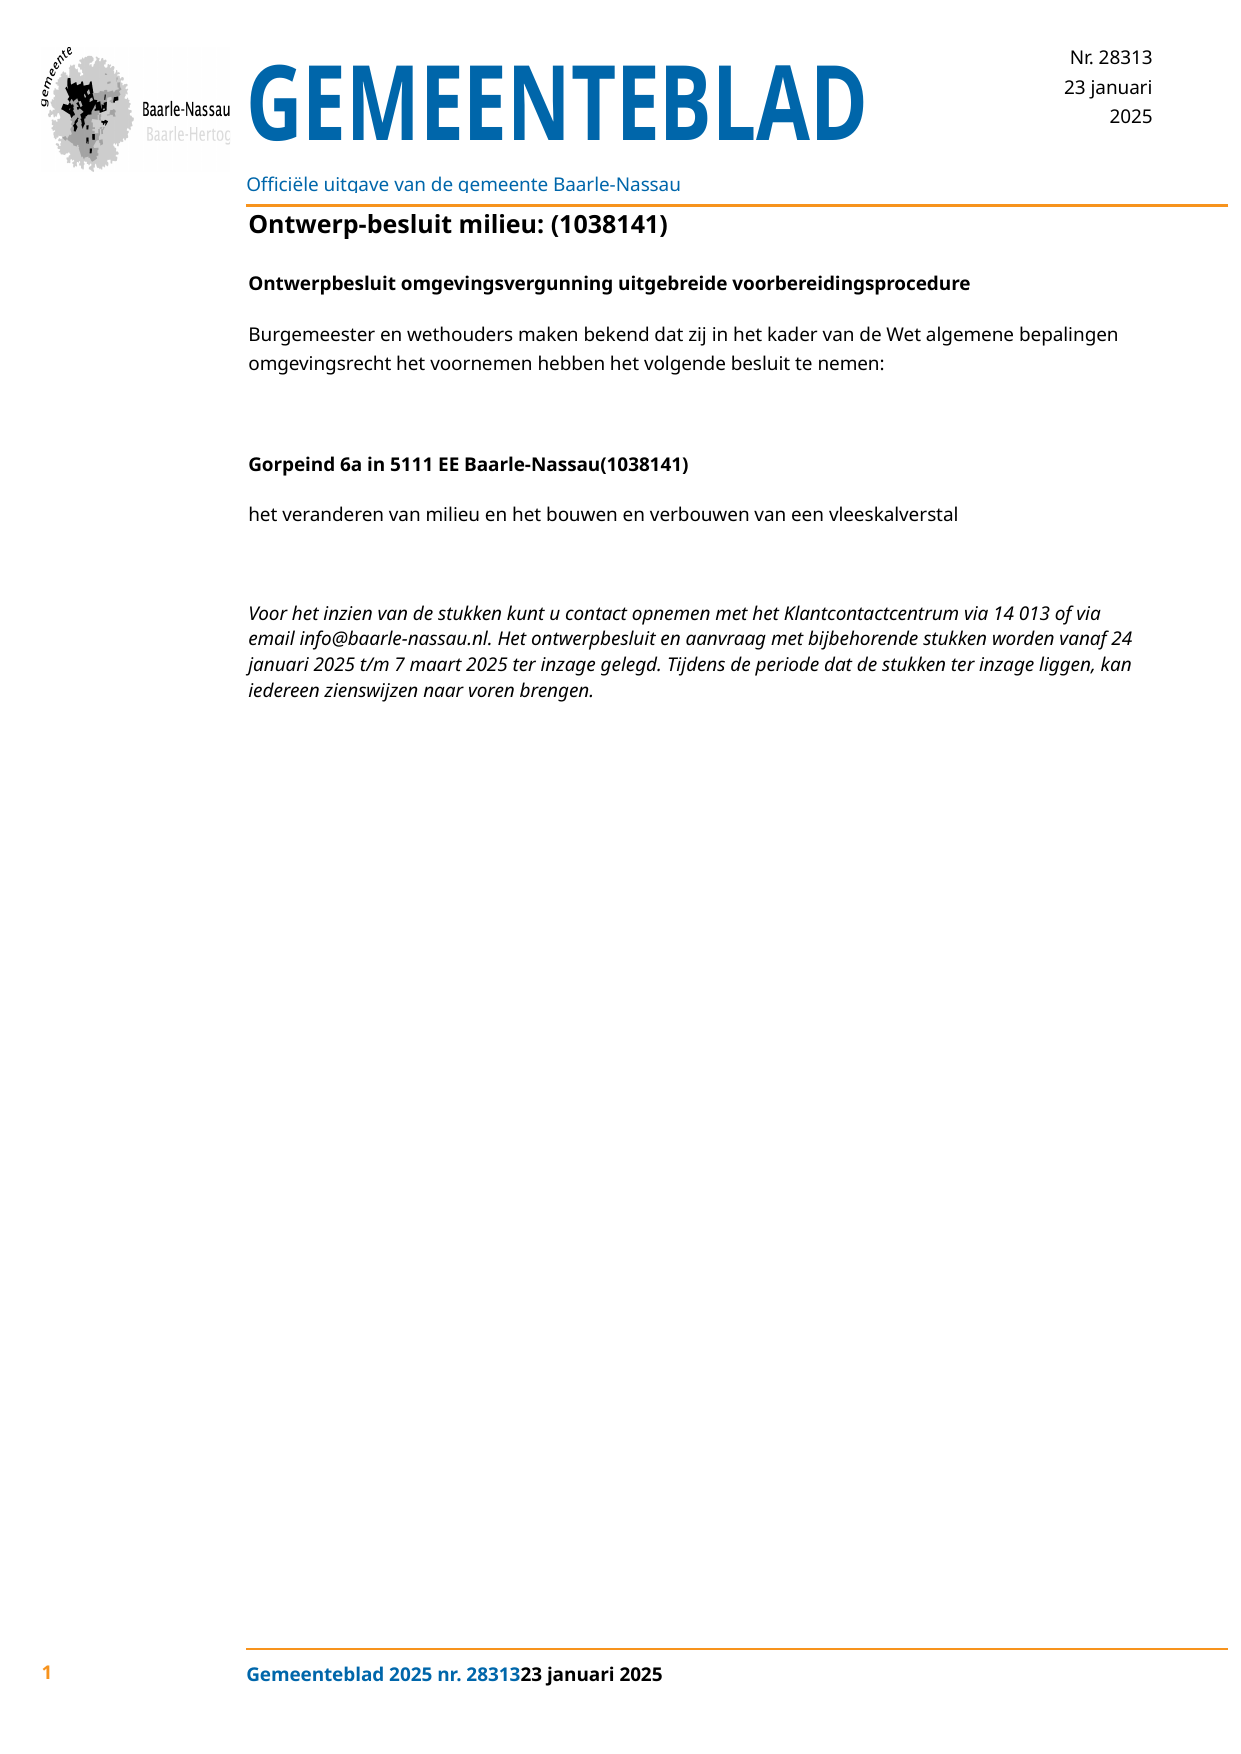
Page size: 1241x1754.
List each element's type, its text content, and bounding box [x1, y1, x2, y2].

text Burgemeester en wethouders maken bekend dat zij in het kader van de Wet algemene bepalingen omgevingsrecht het voornemen hebben het volgende besluit te nemen: [248, 321, 1152, 376]
text het veranderen van milieu en het bouwen en verbouwen van een vleeskalverstal [248, 502, 1152, 527]
text Ontwerpbesluit omgevingsvergunning uitgebreide voorbereidingsprocedure [248, 270, 1152, 296]
picture [41, 47, 231, 172]
text Ontwerp-besluit milieu: (1038141) [248, 207, 1152, 241]
text Voor het inzien van de stukken kunt u contact opnemen met het Klantcontactcentrum via 14 013 of via email info@baarle-nassau.nl. Het ontwerpbesluit en aanvraag met bijbehorende stukken worden vanaf 24 januari 2025 t/m 7 maart 2025 ter inzage gelegd. Tijdens de periode dat de stukken ter inzage liggen, kan iedereen zienswijzen naar voren brengen. [248, 600, 1152, 703]
text Gorpeind 6a in 5111 EE Baarle-Nassau(1038141) [248, 451, 1152, 477]
